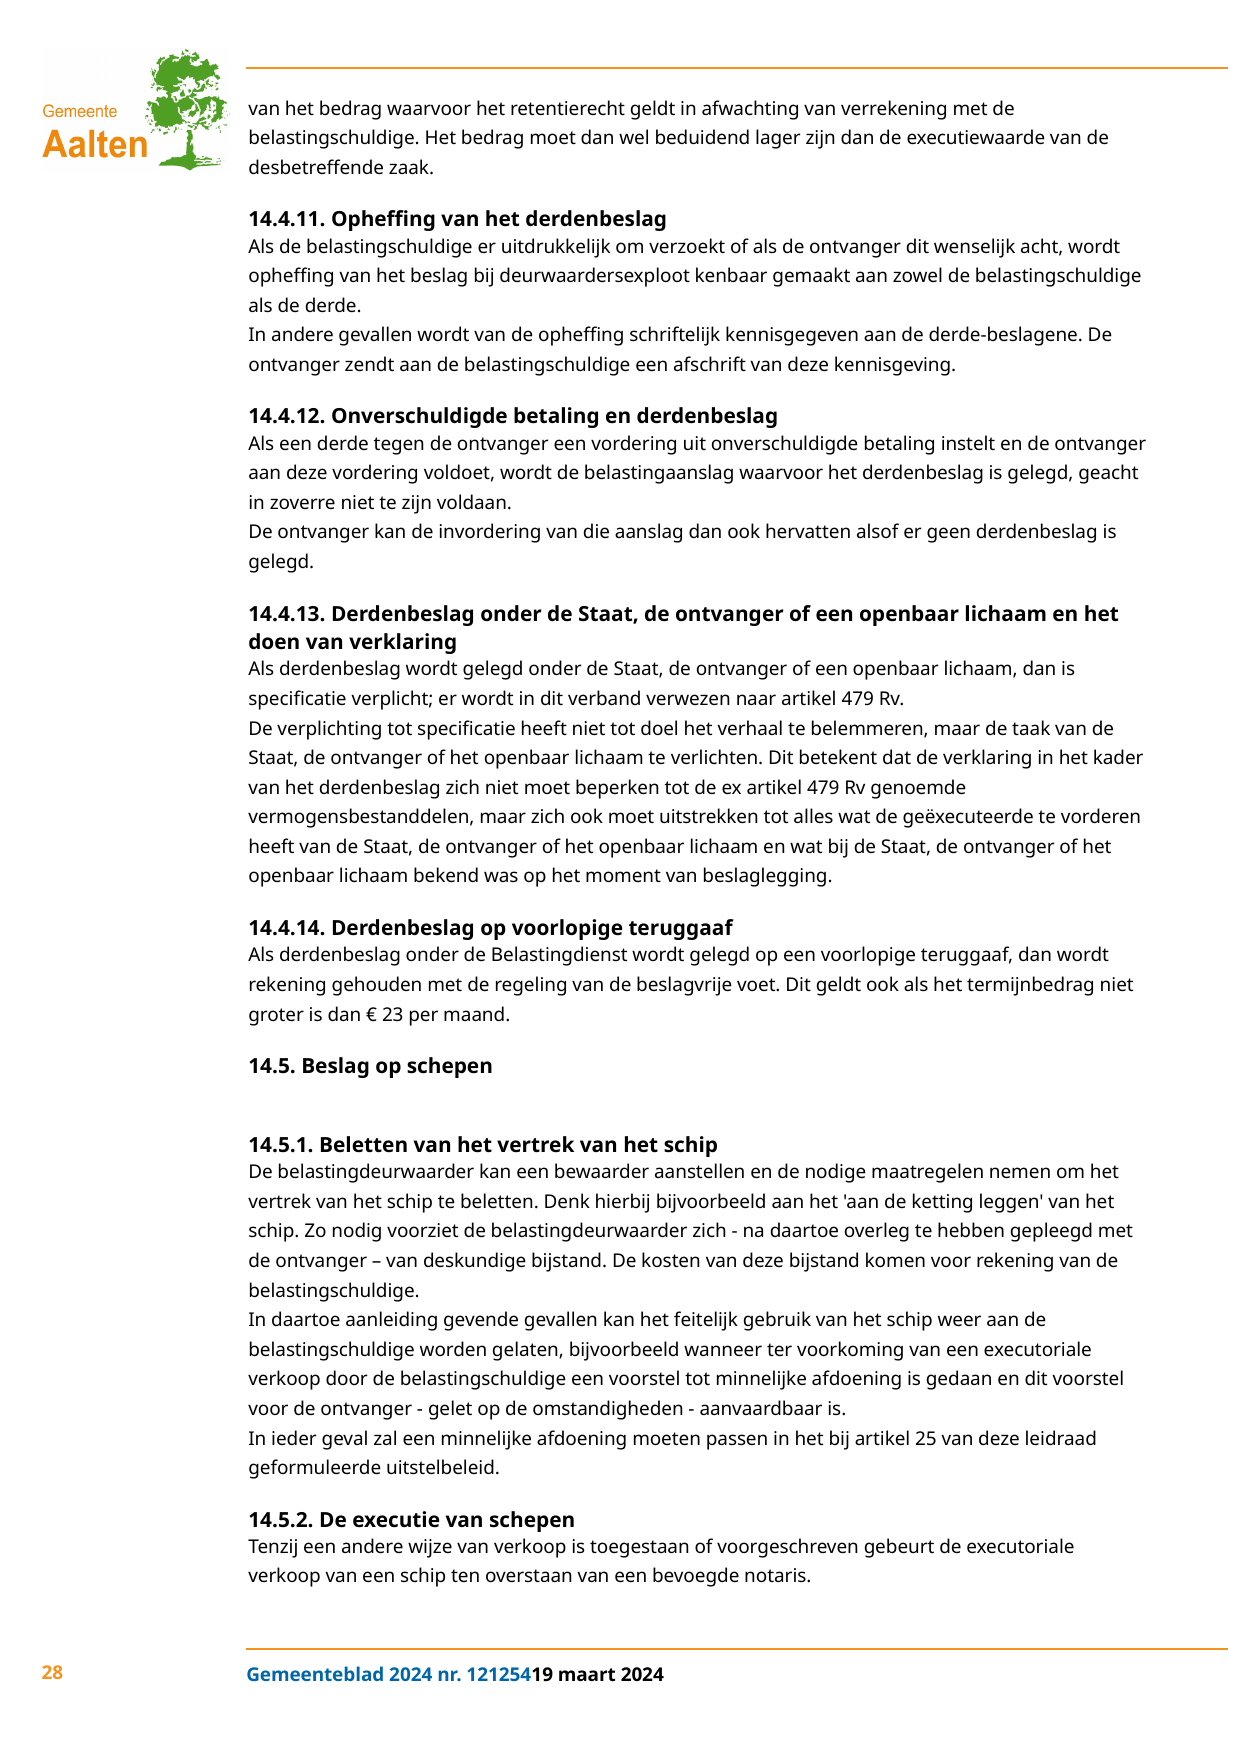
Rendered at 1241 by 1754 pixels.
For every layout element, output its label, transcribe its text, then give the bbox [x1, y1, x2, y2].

text Als derdenbeslag wordt gelegd onder de Staat, de ontvanger of een openbaar lichaam, dan is specificatie verplicht; er wordt in dit verband verwezen naar artikel 479 Rv. [248, 656, 1152, 711]
text Tenzij een andere wijze van verkoop is toegestaan of voorgeschreven gebeurt de executoriale verkoop van een schip ten overstaan van een bevoegde notaris. [248, 1533, 1152, 1588]
text Als een derde tegen de ontvanger een vordering uit onverschuldigde betaling instelt en de ontvanger aan deze vordering voldoet, wordt de belastingaanslag waarvoor het derdenbeslag is gelegd, geacht in zoverre niet te zijn voldaan. [248, 430, 1152, 515]
text In andere gevallen wordt van de opheffing schriftelijk kennisgegeven aan de derde-beslagene. De ontvanger zendt aan de belastingschuldige een afschrift van deze kennisgeving. [248, 322, 1152, 377]
text 14.4.14. Derdenbeslag op voorlopige teruggaaf [248, 913, 1152, 942]
text van het bedrag waarvoor het retentierecht geldt in afwachting van verrekening met de belastingschuldige. Het bedrag moet dan wel beduidend lager zijn dan de executiewaarde van de desbetreffende zaak. [248, 95, 1152, 180]
text Als derdenbeslag onder de Belastingdienst wordt gelegd op een voorlopige teruggaaf, dan wordt rekening gehouden met de regeling van de beslagvrije voet. Dit geldt ook als het termijnbedrag niet groter is dan € 23 per maand. [248, 942, 1152, 1026]
text 14.5. Beslag op schepen [248, 1051, 1152, 1079]
text De belastingdeurwaarder kan een bewaarder aanstellen en de nodige maatregelen nemen om het vertrek van het schip te beletten. Denk hierbij bijvoorbeeld aan het 'aan de ketting leggen' van het schip. Zo nodig voorziet de belastingdeurwaarder zich - na daartoe overleg te hebben gepleegd met de ontvanger – van deskundige bijstand. De kosten van deze bijstand komen voor rekening van de belastingschuldige. [248, 1158, 1152, 1302]
text In ieder geval zal een minnelijke afdoening moeten passen in het bij artikel 25 van deze leidraad geformuleerde uitstelbeleid. [248, 1425, 1152, 1480]
text In daartoe aanleiding gevende gevallen kan het feitelijk gebruik van het schip weer aan de belastingschuldige worden gelaten, bijvoorbeeld wanneer ter voorkoming van een executoriale verkoop door de belastingschuldige een voorstel tot minnelijke afdoening is gedaan en dit voorstel voor de ontvanger - gelet op de omstandigheden - aanvaardbaar is. [248, 1306, 1152, 1421]
picture [41, 47, 231, 172]
text Als de belastingschuldige er uitdrukkelijk om verzoekt of als de ontvanger dit wenselijk acht, wordt opheffing van het beslag bij deurwaardersexploot kenbaar gemaakt aan zowel de belastingschuldige als de derde. [248, 233, 1152, 318]
text De ontvanger kan de invordering van die aanslag dan ook hervatten alsof er geen derdenbeslag is gelegd. [248, 519, 1152, 574]
text 14.4.13. Derdenbeslag onder de Staat, de ontvanger of een openbaar lichaam en het doen van verklaring [248, 599, 1152, 656]
text 14.4.12. Onverschuldigde betaling en derdenbeslag [248, 402, 1152, 430]
text De verplichting tot specificatie heeft niet tot doel het verhaal te belemmeren, maar de taak van de Staat, de ontvanger of het openbaar lichaam te verlichten. Dit betekent dat de verklaring in het kader van het derdenbeslag zich niet moet beperken tot de ex artikel 479 Rv genoemde vermogensbestanddelen, maar zich ook moet uitstrekken tot alles wat de geëxecuteerde te vorderen heeft van de Staat, de ontvanger of het openbaar lichaam en wat bij de Staat, de ontvanger of het openbaar lichaam bekend was op het moment van beslaglegging. [248, 715, 1152, 888]
text 14.5.1. Beletten van het vertrek van het schip [248, 1130, 1152, 1158]
text 14.4.11. Opheffing van het derdenbeslag [248, 204, 1152, 233]
text 14.5.2. De executie van schepen [248, 1505, 1152, 1533]
